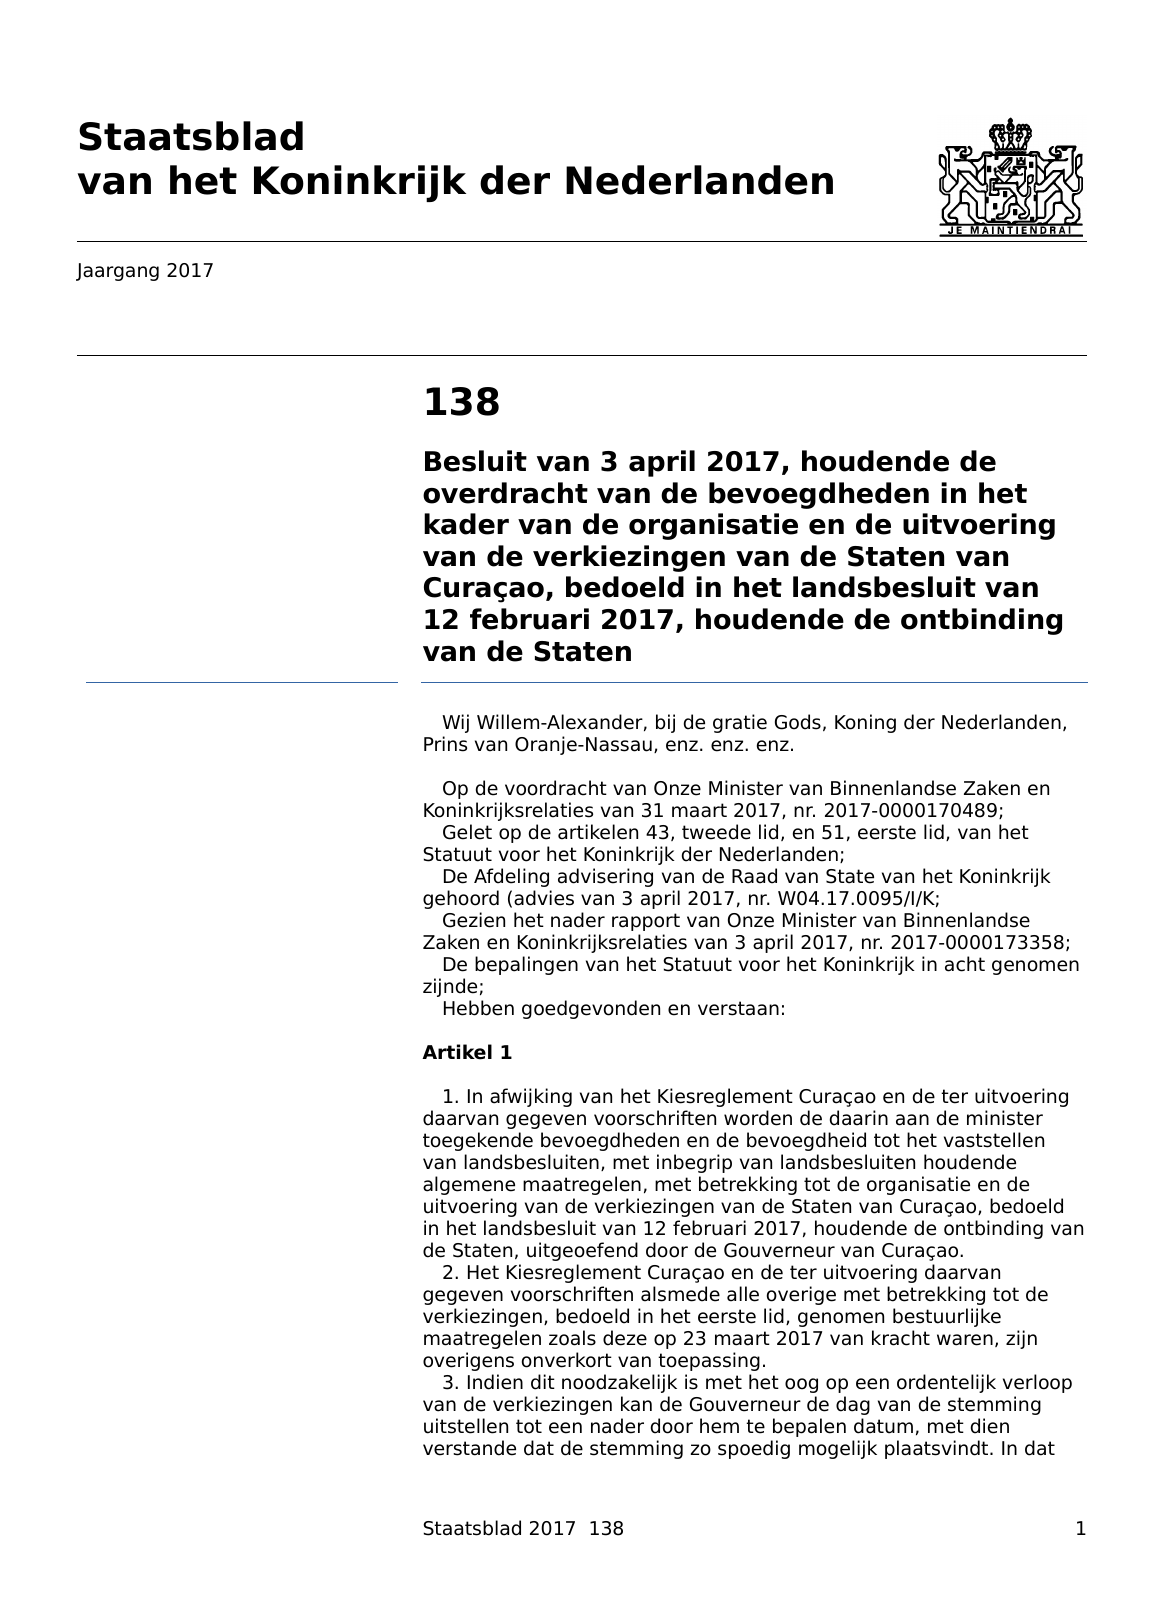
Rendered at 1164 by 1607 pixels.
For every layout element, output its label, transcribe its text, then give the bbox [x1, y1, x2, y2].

table_cell Jaargang 2017 [77, 242, 1087, 355]
text Op de voordracht van Onze Minister van Binnenlandse Zaken en Koninkrijksrelaties van 31 maart 2017, nr. 2017-0000170489; [422, 778, 1087, 822]
subtitle Artikel 1 [422, 1042, 1087, 1064]
table_header Staatsblad van het Koninkrijk der Nederlanden [77, 100, 886, 241]
text 3. Indien dit noodzakelijk is met het oog op een ordentelijk verloop van de verkiezingen kan de Gouverneur de dag van de stemming uitstellen tot een nader door hem te bepalen datum, met dien verstande dat de stemming zo spoedig mogelijk plaatsvindt. In dat [422, 1372, 1087, 1460]
text Gelet op de artikelen 43, tweede lid, en 51, eerste lid, van het Statuut voor het Koninkrijk der Nederlanden; [422, 822, 1087, 866]
table_header [886, 100, 1087, 241]
text Besluit van 3 april 2017, houdende de overdracht van de bevoegdheden in het kader van de organisatie en de uitvoering van de verkiezingen van de Staten van Curaçao, bedoeld in het landsbesluit van 12 februari 2017, houdende de ontbinding van de Staten [422, 447, 1087, 667]
picture [936, 115, 1087, 240]
text Gezien het nader rapport van Onze Minister van Binnenlandse Zaken en Koninkrijksrelaties van 3 april 2017, nr. 2017-0000173358; [422, 910, 1087, 954]
text Wij Willem-Alexander, bij de gratie Gods, Koning der Nederlanden, Prins van Oranje-Nassau, enz. enz. enz. [422, 712, 1087, 756]
text De bepalingen van het Statuut voor het Koninkrijk in acht genomen zijnde; [422, 954, 1087, 998]
text Hebben goedgevonden en verstaan: [422, 998, 1087, 1020]
text 1. In afwijking van het Kiesreglement Curaçao en de ter uitvoering daarvan gegeven voorschriften worden de daarin aan de minister toegekende bevoegdheden en de bevoegdheid tot het vaststellen van landsbesluiten, met inbegrip van landsbesluiten houdende algemene maatregelen, met betrekking tot de organisatie en de uitvoering van de verkiezingen van de Staten van Curaçao, bedoeld in het landsbesluit van 12 februari 2017, houdende de ontbinding van de Staten, uitgeoefend door de Gouverneur van Curaçao. [422, 1086, 1087, 1262]
text De Afdeling advisering van de Raad van State van het Koninkrijk gehoord (advies van 3 april 2017, nr. W04.17.0095/I/K; [422, 866, 1087, 910]
subtitle 138 [422, 381, 1087, 424]
text 2. Het Kiesreglement Curaçao en de ter uitvoering daarvan gegeven voorschriften alsmede alle overige met betrekking tot de verkiezingen, bedoeld in het eerste lid, genomen bestuurlijke maatregelen zoals deze op 23 maart 2017 van kracht waren, zijn overigens onverkort van toepassing. [422, 1262, 1087, 1372]
